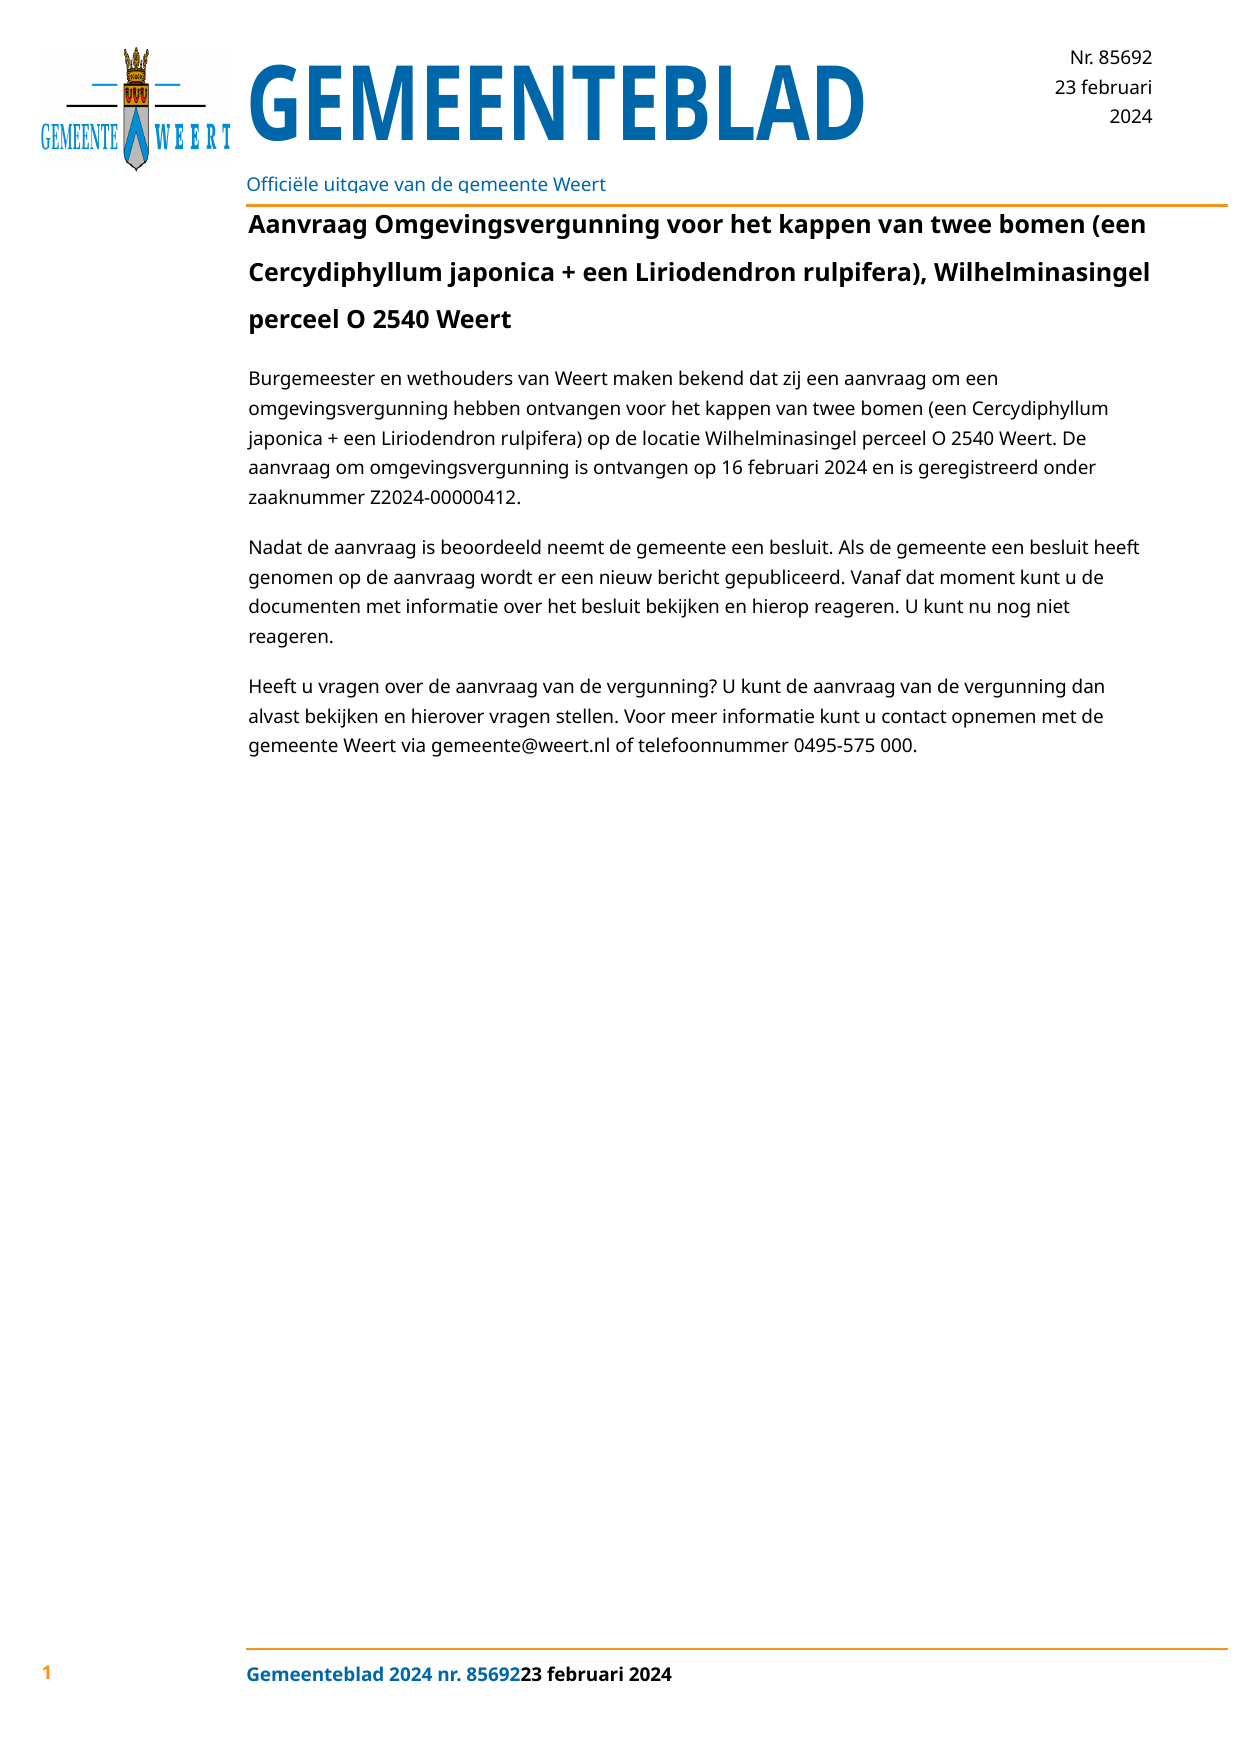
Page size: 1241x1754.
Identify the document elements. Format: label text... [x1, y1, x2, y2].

text Aanvraag Omgevingsvergunning voor het kappen van twee bomen (een Cercydiphyllum japonica + een Liriodendron rulpifera), Wilhelminasingel perceel O 2540 Weert [248, 207, 1152, 336]
picture [41, 47, 231, 172]
text Heeft u vragen over de aanvraag van de vergunning? U kunt de aanvraag van de vergunning dan alvast bekijken en hierover vragen stellen. Voor meer informatie kunt u contact opnemen met de gemeente Weert via gemeente@weert.nl of telefoonnummer 0495-575 000. [248, 673, 1152, 758]
text Burgemeester en wethouders van Weert maken bekend dat zij een aanvraag om een omgevingsvergunning hebben ontvangen voor het kappen van twee bomen (een Cercydiphyllum japonica + een Liriodendron rulpifera) op de locatie Wilhelminasingel perceel O 2540 Weert. De aanvraag om omgevingsvergunning is ontvangen op 16 februari 2024 en is geregistreerd onder zaaknummer Z2024-00000412. [248, 366, 1152, 509]
text Nadat de aanvraag is beoordeeld neemt de gemeente een besluit. Als de gemeente een besluit heeft genomen op de aanvraag wordt er een nieuw bericht gepubliceerd. Vanaf dat moment kunt u de documenten met informatie over het besluit bekijken en hierop reageren. U kunt nu nog niet reageren. [248, 534, 1152, 649]
